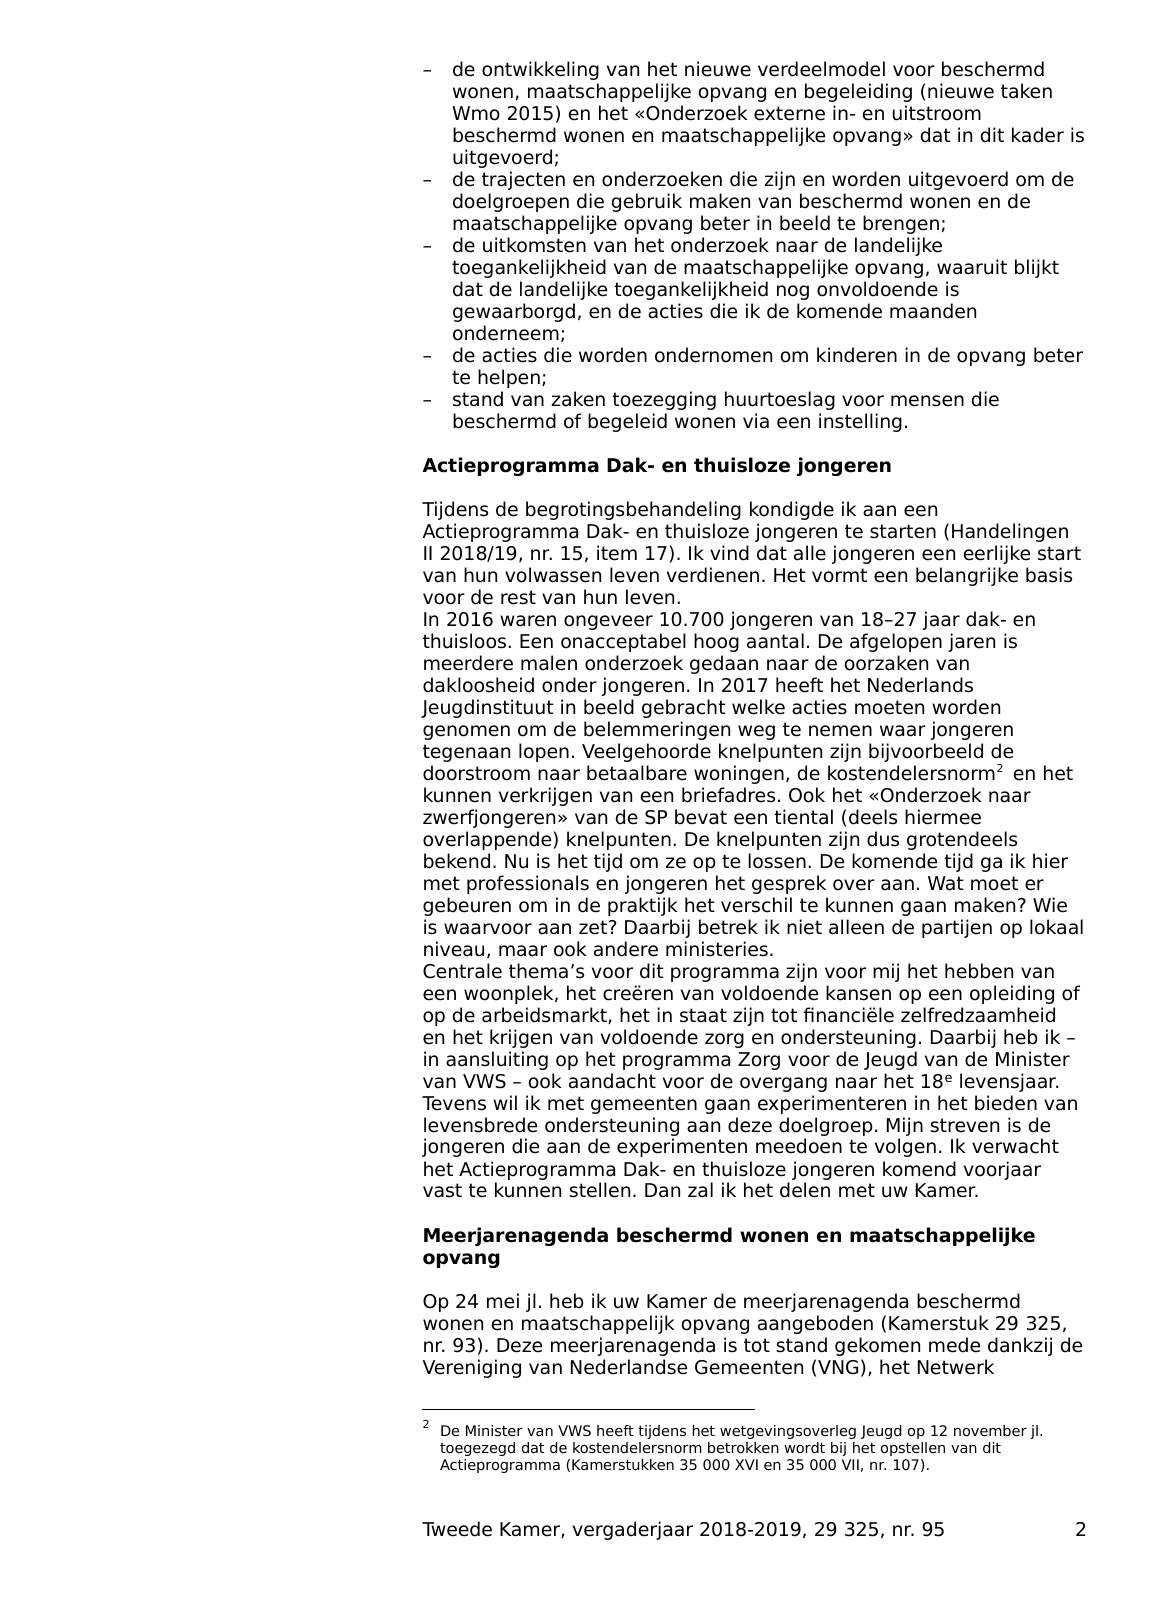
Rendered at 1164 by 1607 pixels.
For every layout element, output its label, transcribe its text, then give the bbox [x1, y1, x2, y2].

text – de ontwikkeling van het nieuwe verdeelmodel voor beschermd wonen, maatschappelijke opvang en begeleiding (nieuwe taken Wmo 2015) en het «Onderzoek externe in- en uitstroom beschermd wonen en maatschappelijke opvang» dat in dit kader is uitgevoerd; [422, 59, 1087, 169]
subtitle Meerjarenagenda beschermd wonen en maatschappelijke opvang [422, 1224, 1087, 1268]
text – de uitkomsten van het onderzoek naar de landelijke toegankelijkheid van de maatschappelijke opvang, waaruit blijkt dat de landelijke toegankelijkheid nog onvoldoende is gewaarborgd, en de acties die ik de komende maanden onderneem; [422, 235, 1087, 345]
text Centrale thema’s voor dit programma zijn voor mij het hebben van een woonplek, het creëren van voldoende kansen op een opleiding of op de arbeidsmarkt, het in staat zijn tot financiële zelfredzaamheid en het krijgen van voldoende zorg en ondersteuning. Daarbij heb ik – in aansluiting op het programma Zorg voor de Jeugd van de Minister van VWS – ook aandacht voor de overgang naar het 18e levensjaar. Tevens wil ik met gemeenten gaan experimenteren in het bieden van levensbrede ondersteuning aan deze doelgroep. Mijn streven is de jongeren die aan de experimenten meedoen te volgen. Ik verwacht het Actieprogramma Dak- en thuisloze jongeren komend voorjaar vast te kunnen stellen. Dan zal ik het delen met uw Kamer. [422, 961, 1087, 1202]
text De Minister van VWS heeft tijdens het wetgevingsoverleg Jeugd op 12 november jl. toegezegd dat de kostendelersnorm betrokken wordt bij het opstellen van dit Actieprogramma (Kamerstukken 35 000 XVI en 35 000 VII, nr. 107). [422, 1418, 1087, 1474]
subtitle Actieprogramma Dak- en thuisloze jongeren [422, 455, 1087, 477]
text – de acties die worden ondernomen om kinderen in de opvang beter te helpen; [422, 345, 1087, 389]
text – stand van zaken toezegging huurtoeslag voor mensen die beschermd of begeleid wonen via een instelling. [422, 389, 1087, 433]
text Op 24 mei jl. heb ik uw Kamer de meerjarenagenda beschermd wonen en maatschappelijk opvang aangeboden (Kamerstuk 29 325, nr. 93). Deze meerjarenagenda is tot stand gekomen mede dankzij de Vereniging van Nederlandse Gemeenten (VNG), het Netwerk [422, 1291, 1087, 1379]
text In 2016 waren ongeveer 10.700 jongeren van 18–27 jaar dak- en thuisloos. Een onacceptabel hoog aantal. De afgelopen jaren is meerdere malen onderzoek gedaan naar de oorzaken van dakloosheid onder jongeren. In 2017 heeft het Nederlands Jeugdinstituut in beeld gebracht welke acties moeten worden genomen om de belemmeringen weg te nemen waar jongeren tegenaan lopen. Veelgehoorde knelpunten zijn bijvoorbeeld de doorstroom naar betaalbare woningen, de kostendelersnorm en het kunnen verkrijgen van een briefadres. Ook het «Onderzoek naar zwerfjongeren» van de SP bevat een tiental (deels hiermee overlappende) knelpunten. De knelpunten zijn dus grotendeels bekend. Nu is het tijd om ze op te lossen. De komende tijd ga ik hier met professionals en jongeren het gesprek over aan. Wat moet er gebeuren om in de praktijk het verschil te kunnen gaan maken? Wie is waarvoor aan zet? Daarbij betrek ik niet alleen de partijen op lokaal niveau, maar ook andere ministeries. [422, 609, 1087, 961]
text Tijdens de begrotingsbehandeling kondigde ik aan een Actieprogramma Dak- en thuisloze jongeren te starten (Handelingen II 2018/19, nr. 15, item 17). Ik vind dat alle jongeren een eerlijke start van hun volwassen leven verdienen. Het vormt een belangrijke basis voor de rest van hun leven. [422, 499, 1087, 609]
text – de trajecten en onderzoeken die zijn en worden uitgevoerd om de doelgroepen die gebruik maken van beschermd wonen en de maatschappelijke opvang beter in beeld te brengen; [422, 169, 1087, 235]
